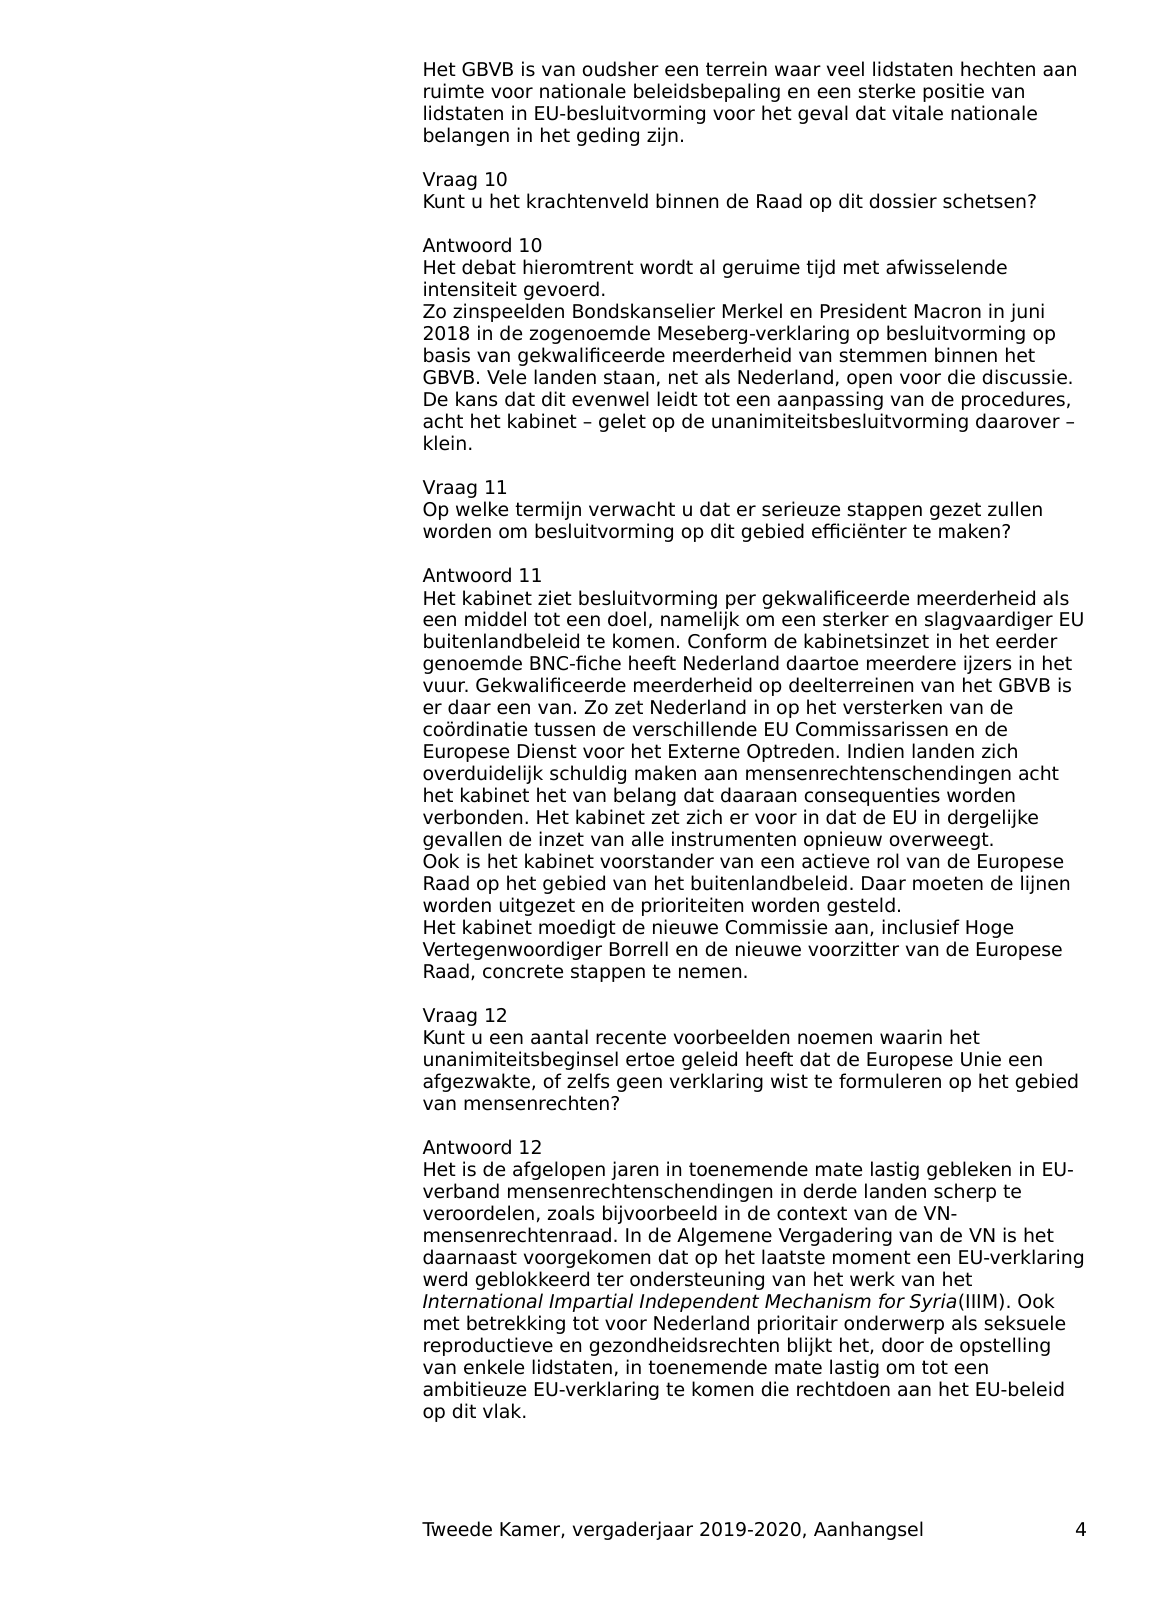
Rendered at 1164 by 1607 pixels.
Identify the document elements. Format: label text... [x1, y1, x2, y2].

text Op welke termijn verwacht u dat er serieuze stappen gezet zullen worden om besluitvorming op dit gebied efficiënter te maken? [422, 499, 1087, 543]
text Het GBVB is van oudsher een terrein waar veel lidstaten hechten aan ruimte voor nationale beleidsbepaling en een sterke positie van lidstaten in EU-besluitvorming voor het geval dat vitale nationale belangen in het geding zijn. [422, 59, 1087, 147]
text Het debat hieromtrent wordt al geruime tijd met afwisselende intensiteit gevoerd. [422, 257, 1087, 301]
text Het kabinet moedigt de nieuwe Commissie aan, inclusief Hoge Vertegenwoordiger Borrell en de nieuwe voorzitter van de Europese Raad, concrete stappen te nemen. [422, 917, 1087, 983]
text Antwoord 10 [422, 235, 1087, 257]
text Antwoord 12 [422, 1137, 1087, 1159]
text Het is de afgelopen jaren in toenemende mate lastig gebleken in EU-verband mensenrechtenschendingen in derde landen scherp te veroordelen, zoals bijvoorbeeld in de context van de VN-mensenrechtenraad. In de Algemene Vergadering van de VN is het daarnaast voorgekomen dat op het laatste moment een EU-verklaring werd geblokkeerd ter ondersteuning van het werk van het International Impartial Independent Mechanism for Syria(IIIM). Ook met betrekking tot voor Nederland prioritair onderwerp als seksuele reproductieve en gezondheidsrechten blijkt het, door de opstelling van enkele lidstaten, in toenemende mate lastig om tot een ambitieuze EU-verklaring te komen die rechtdoen aan het EU-beleid op dit vlak. [422, 1159, 1087, 1423]
text Kunt u een aantal recente voorbeelden noemen waarin het unanimiteitsbeginsel ertoe geleid heeft dat de Europese Unie een afgezwakte, of zelfs geen verklaring wist te formuleren op het gebied van mensenrechten? [422, 1027, 1087, 1115]
text Vraag 10 [422, 169, 1087, 191]
text Ook is het kabinet voorstander van een actieve rol van de Europese Raad op het gebied van het buitenlandbeleid. Daar moeten de lijnen worden uitgezet en de prioriteiten worden gesteld. [422, 851, 1087, 917]
text Kunt u het krachtenveld binnen de Raad op dit dossier schetsen? [422, 191, 1087, 213]
text Vraag 11 [422, 477, 1087, 499]
text Vraag 12 [422, 1005, 1087, 1027]
text Zo zinspeelden Bondskanselier Merkel en President Macron in juni 2018 in de zogenoemde Meseberg-verklaring op besluitvorming op basis van gekwalificeerde meerderheid van stemmen binnen het GBVB. Vele landen staan, net als Nederland, open voor die discussie. De kans dat dit evenwel leidt tot een aanpassing van de procedures, acht het kabinet – gelet op de unanimiteitsbesluitvorming daarover – klein. [422, 301, 1087, 455]
text Antwoord 11 [422, 565, 1087, 587]
text Het kabinet ziet besluitvorming per gekwalificeerde meerderheid als een middel tot een doel, namelijk om een sterker en slagvaardiger EU buitenlandbeleid te komen. Conform de kabinetsinzet in het eerder genoemde BNC-fiche heeft Nederland daartoe meerdere ijzers in het vuur. Gekwalificeerde meerderheid op deelterreinen van het GBVB is er daar een van. Zo zet Nederland in op het versterken van de coördinatie tussen de verschillende EU Commissarissen en de Europese Dienst voor het Externe Optreden. Indien landen zich overduidelijk schuldig maken aan mensenrechtenschendingen acht het kabinet het van belang dat daaraan consequenties worden verbonden. Het kabinet zet zich er voor in dat de EU in dergelijke gevallen de inzet van alle instrumenten opnieuw overweegt. [422, 587, 1087, 851]
